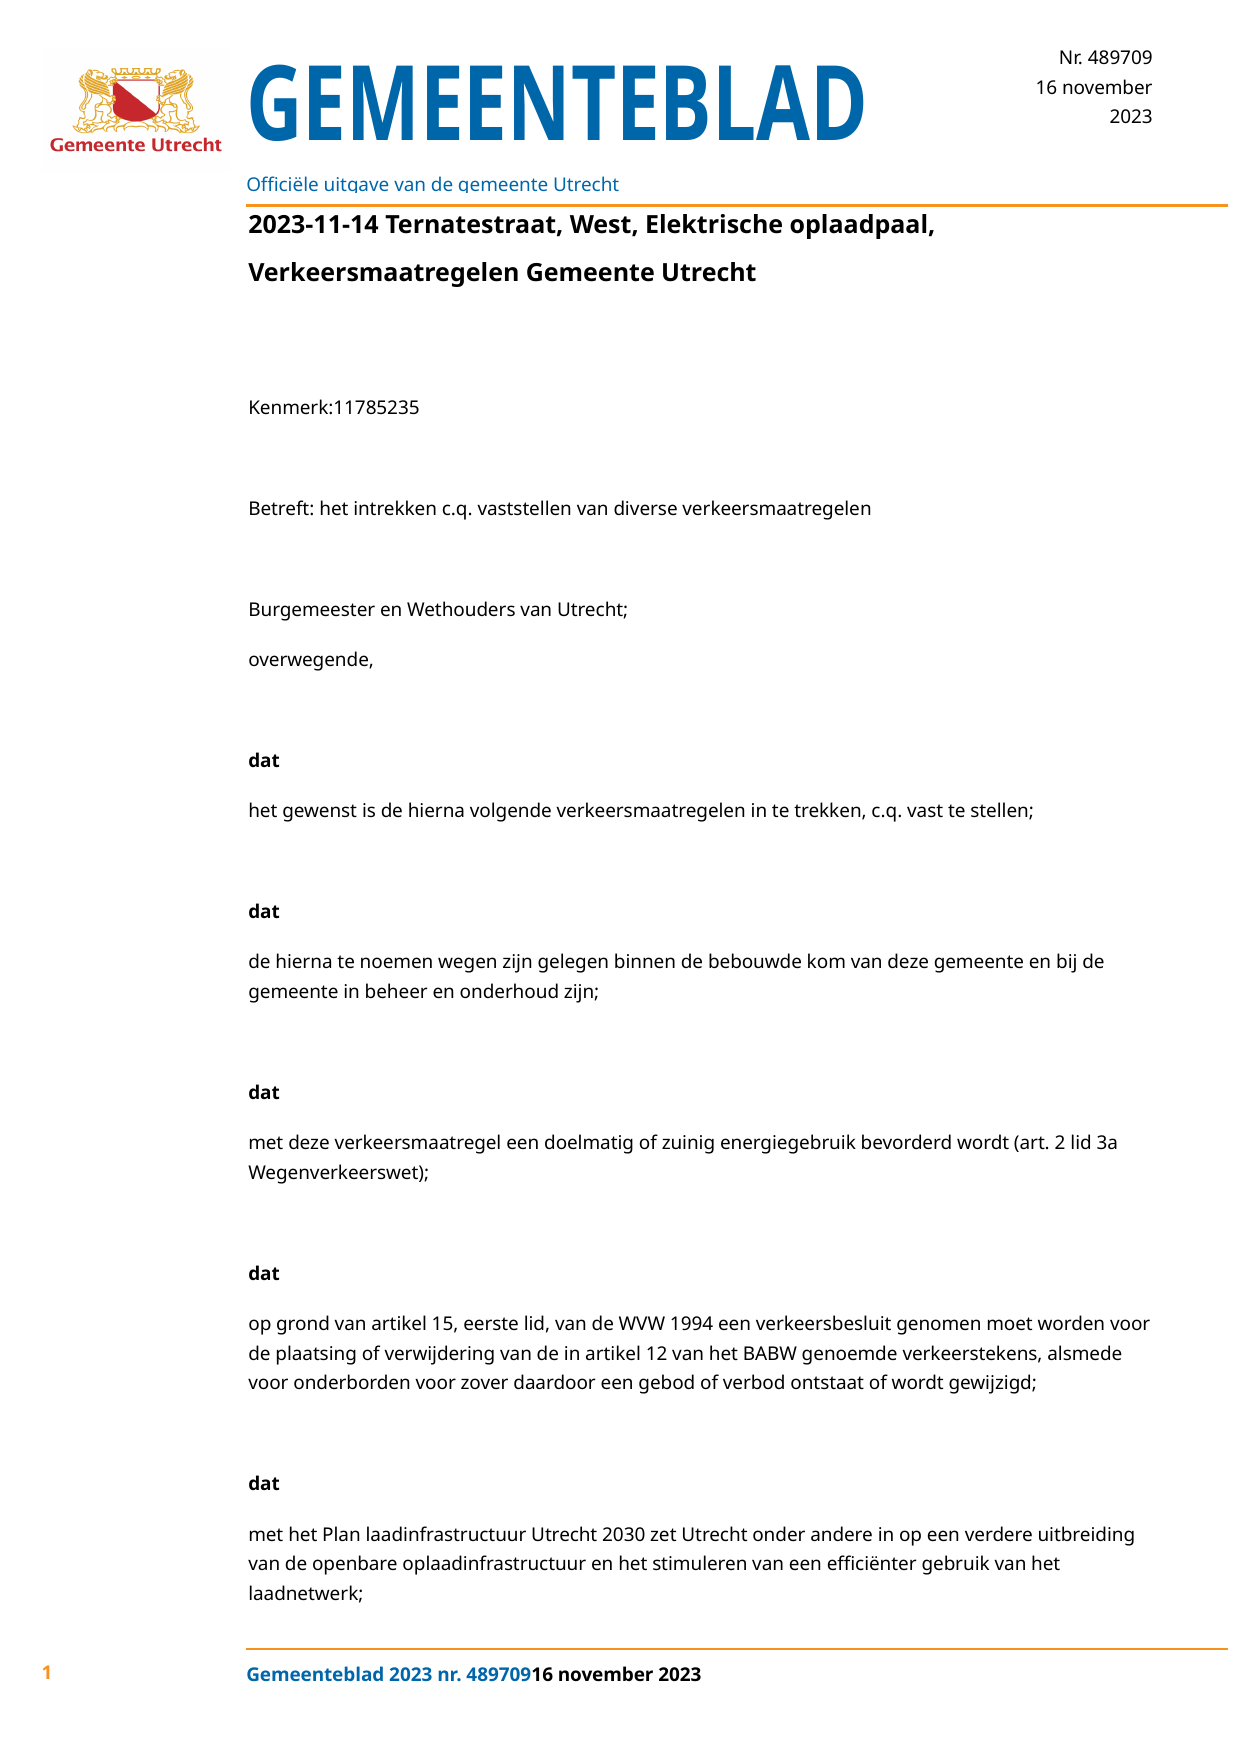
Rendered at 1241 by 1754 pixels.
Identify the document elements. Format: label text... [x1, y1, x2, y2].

text dat [248, 1470, 1152, 1496]
text op grond van artikel 15, eerste lid, van de WVW 1994 een verkeersbesluit genomen moet worden voor de plaatsing of verwijdering van de in artikel 12 van het BABW genoemde verkeerstekens, alsmede voor onderborden voor zover daardoor een gebod of verbod ontstaat of wordt gewijzigd; [248, 1310, 1152, 1395]
text dat [248, 1260, 1152, 1286]
text dat [248, 747, 1152, 773]
text de hierna te noemen wegen zijn gelegen binnen de bebouwde kom van deze gemeente en bij de gemeente in beheer en onderhoud zijn; [248, 949, 1152, 1004]
text met deze verkeersmaatregel een doelmatig of zuinig energiegebruik bevorderd wordt (art. 2 lid 3a Wegenverkeerswet); [248, 1129, 1152, 1185]
text 2023-11-14 Ternatestraat, West, Elektrische oplaadpaal, Verkeersmaatregelen Gemeente Utrecht [248, 207, 1152, 288]
text Burgemeester en Wethouders van Utrecht; [248, 596, 1152, 621]
picture [41, 47, 231, 172]
text dat [248, 1079, 1152, 1105]
text Kenmerk:11785235 [248, 394, 1152, 420]
text Betreft: het intrekken c.q. vaststellen van diverse verkeersmaatregelen [248, 495, 1152, 521]
text het gewenst is de hierna volgende verkeersmaatregelen in te trekken, c.q. vast te stellen; [248, 797, 1152, 823]
text dat [248, 898, 1152, 924]
text overwegende, [248, 646, 1152, 672]
text met het Plan laadinfrastructuur Utrecht 2030 zet Utrecht onder andere in op een verdere uitbreiding van de openbare oplaadinfrastructuur en het stimuleren van een efficiënter gebruik van het laadnetwerk; [248, 1521, 1152, 1606]
